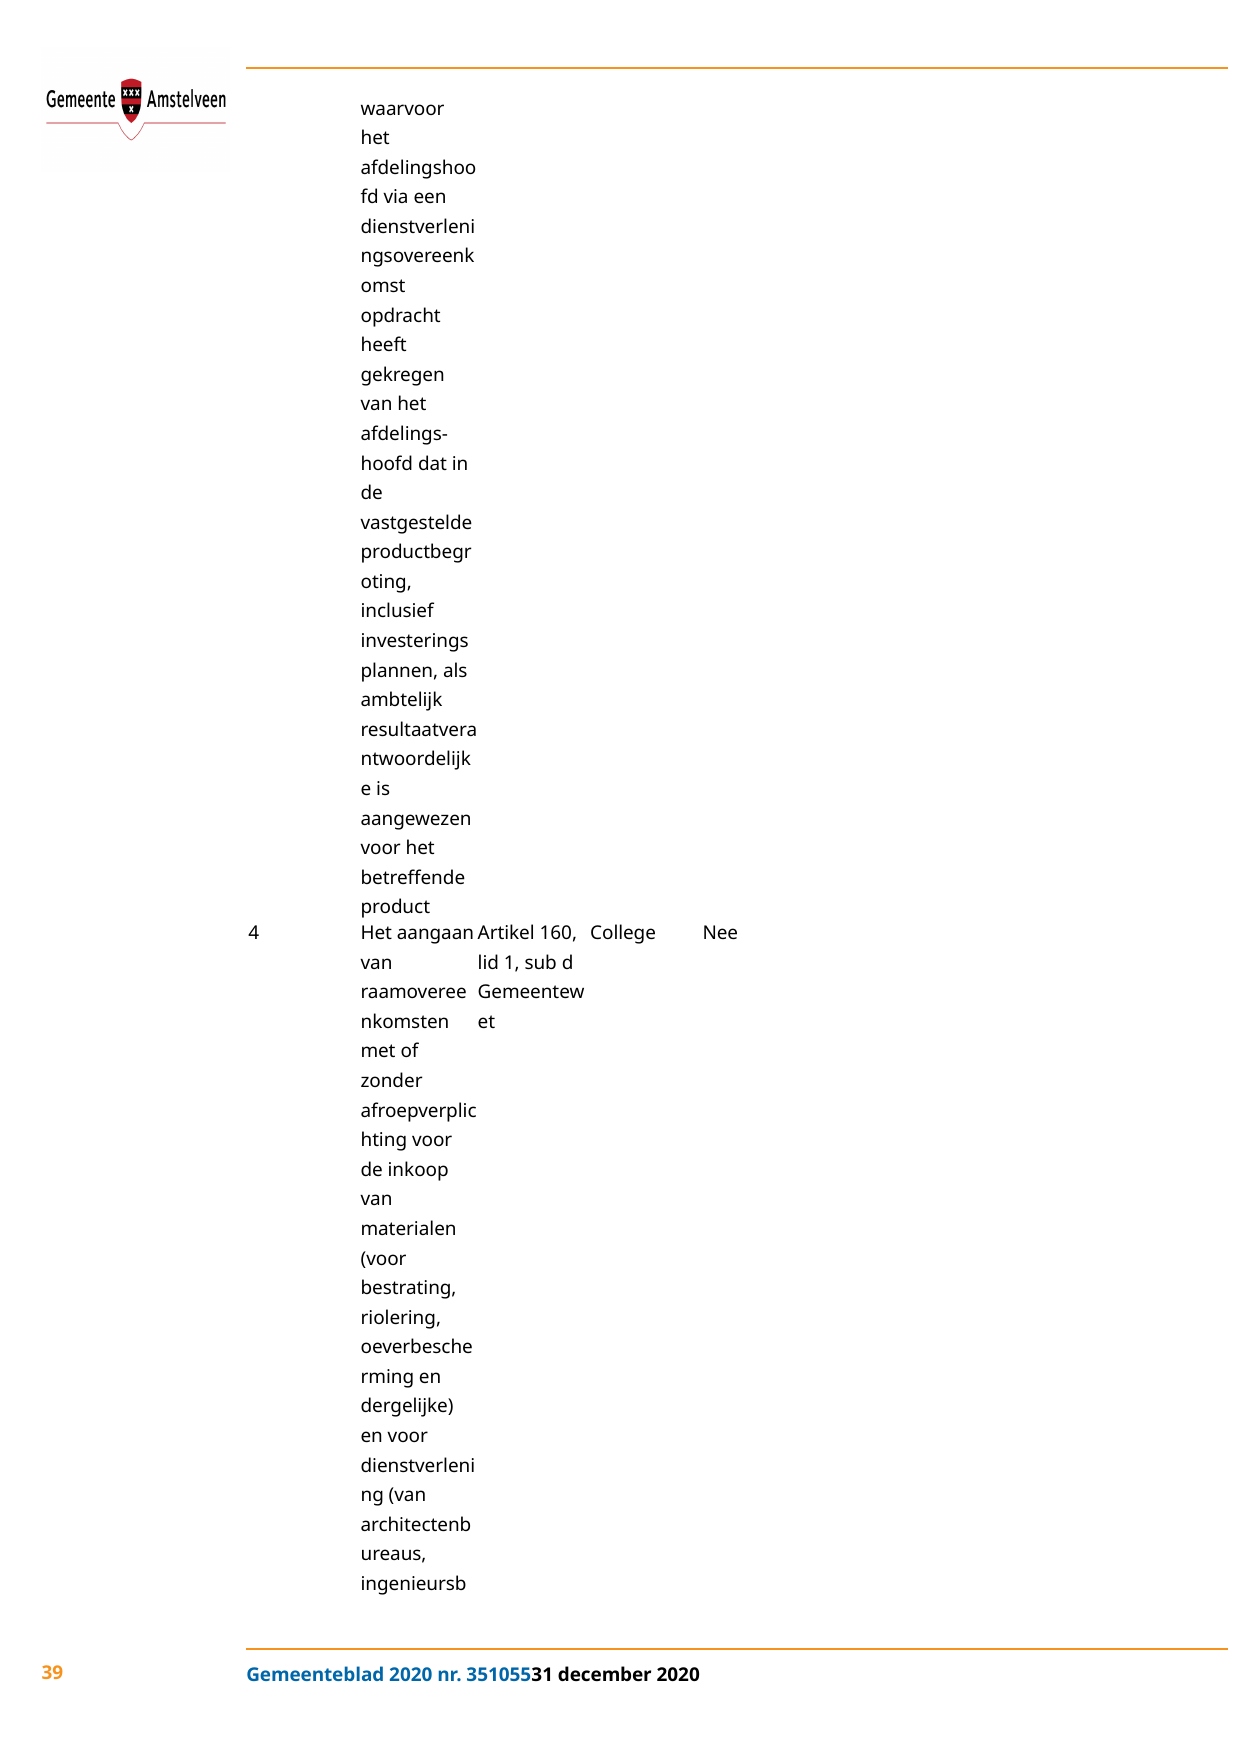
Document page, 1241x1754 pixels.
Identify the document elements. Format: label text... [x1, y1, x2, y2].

table_cell [702, 95, 814, 919]
table_cell [815, 919, 1039, 1596]
table_cell [248, 95, 360, 919]
table_cell Nee [702, 919, 814, 1596]
table_cell Artikel 160, lid 1, sub d Gemeentewet [478, 919, 590, 1596]
table_cell Het aangaan van raamovereenkomsten met of zonder afroepverplichting voor de inkoop van materialen (voor bestrating, riolering, oeverbescherming en dergelijke) en voor dienstverlening (van architectenbureaus, ingenieursb [360, 919, 477, 1596]
table_cell College [590, 919, 702, 1596]
table_cell [590, 95, 702, 919]
table_cell [1039, 95, 1152, 919]
picture [41, 47, 231, 172]
table_cell [815, 95, 1039, 919]
table_cell [1039, 919, 1152, 1596]
table_cell 4 [248, 919, 360, 1596]
table_cell waarvoor het afdelingshoofd via een dienstverleningsovereenkomst opdracht heeft gekregen van het afdelings- hoofd dat in de vastgestelde productbegroting, inclusief investeringsplannen, als ambtelijk resultaatverantwoordelijke is aangewezen voor het betreffende product [360, 95, 477, 919]
table_cell [478, 95, 590, 919]
